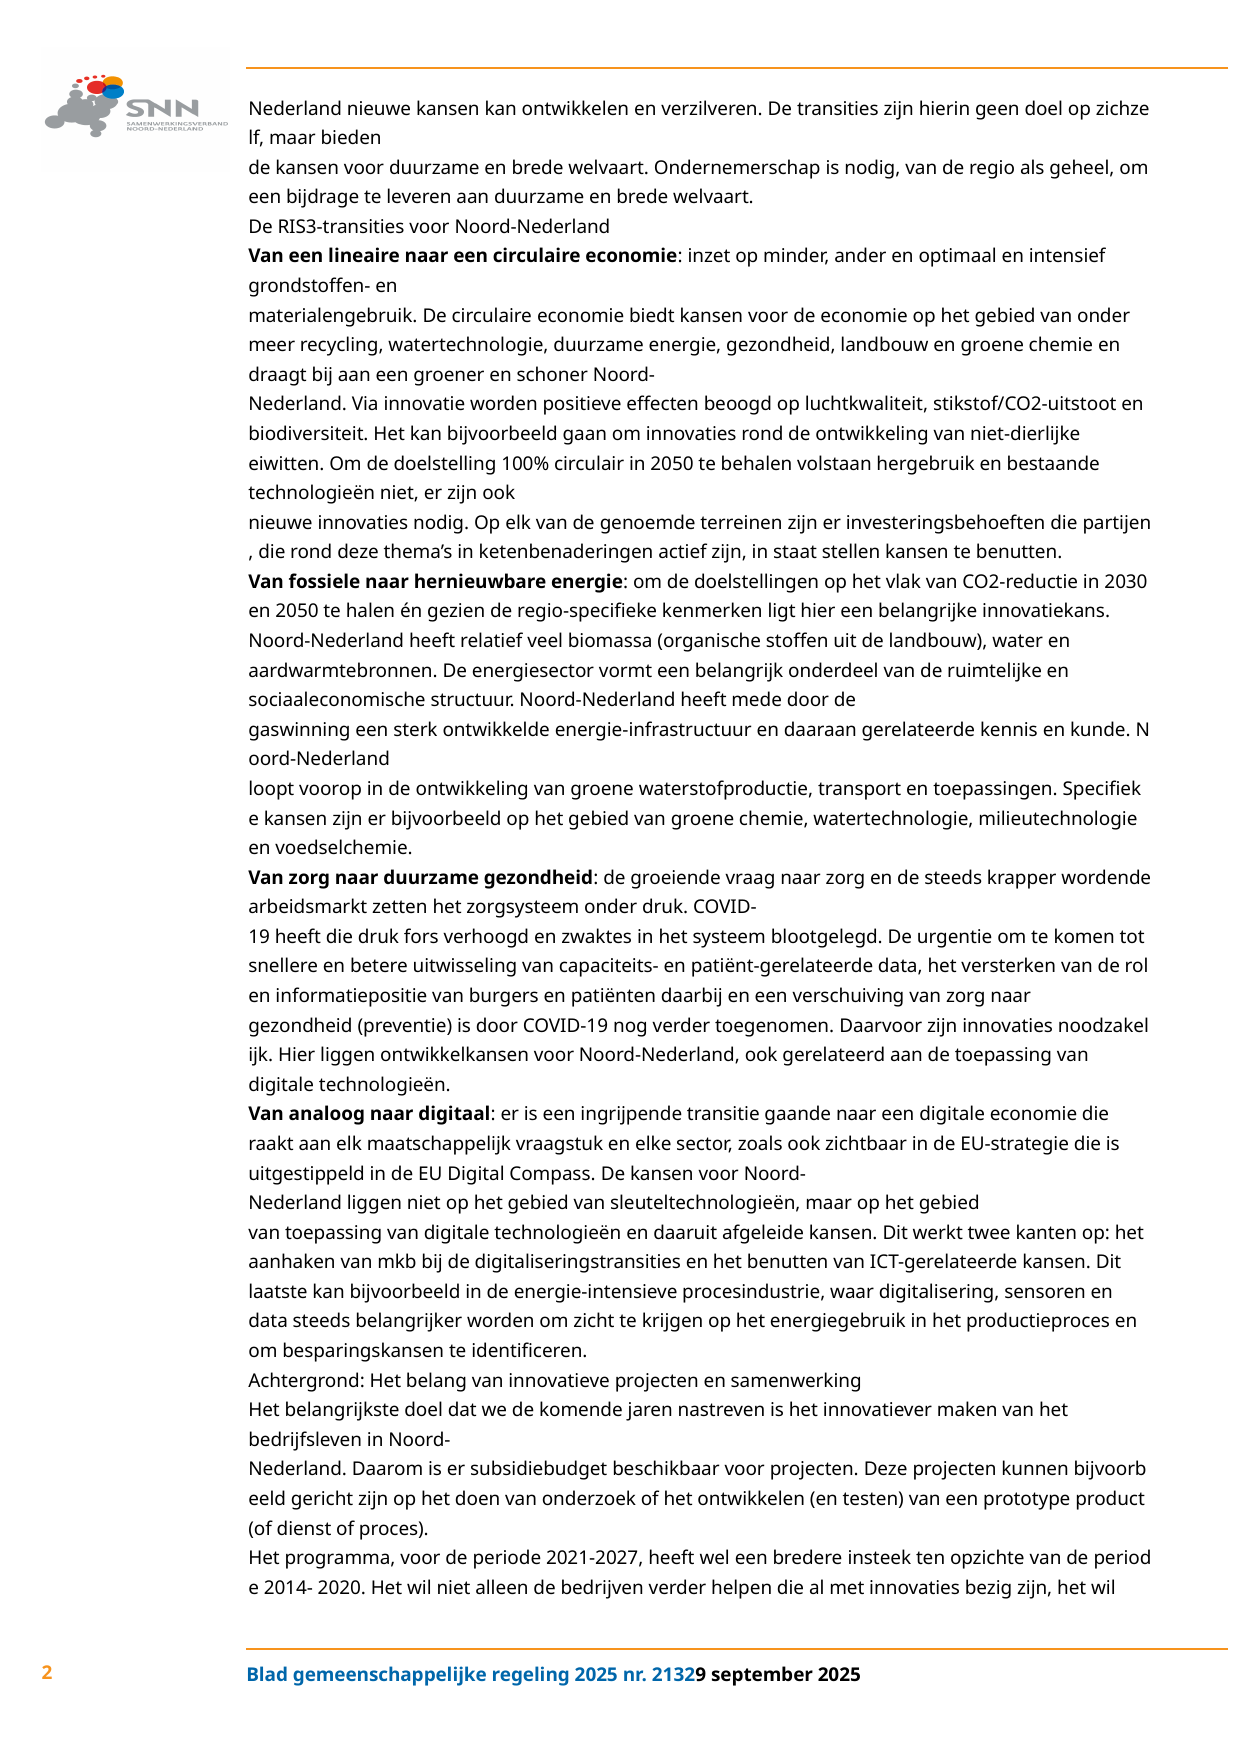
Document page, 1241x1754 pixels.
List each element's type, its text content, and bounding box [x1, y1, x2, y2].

text Het programma, voor de periode 2021-2027, heeft wel een bredere insteek ten opzichte van de periode 2014- 2020. Het wil niet alleen de bedrijven verder helpen die al met innovaties bezig zijn, het wil [248, 1544, 1152, 1600]
picture [41, 47, 231, 172]
text Van een lineaire naar een circulaire economie: inzet op minder, ander en optimaal en intensief grondstoffen- en materialengebruik. De circulaire economie biedt kansen voor de economie op het gebied van onder meer recycling, watertechnologie, duurzame energie, gezondheid, landbouw en groene chemie en draagt bij aan een groener en schoner Noord-Nederland. Via innovatie worden positieve effecten beoogd op luchtkwaliteit, stikstof/CO2-uitstoot en biodiversiteit. Het kan bijvoorbeeld gaan om innovaties rond de ontwikkeling van niet-dierlijke eiwitten. Om de doelstelling 100% circulair in 2050 te behalen volstaan hergebruik en bestaande technologieën niet, er zijn ook nieuwe innovaties nodig. Op elk van de genoemde terreinen zijn er investeringsbehoeften die partijen, die rond deze thema’s in ketenbenaderingen actief zijn, in staat stellen kansen te benutten. [248, 243, 1152, 564]
text Het belangrijkste doel dat we de komende jaren nastreven is het innovatiever maken van het bedrijfsleven in Noord- Nederland. Daarom is er subsidiebudget beschikbaar voor projecten. Deze projecten kunnen bijvoorbeeld gericht zijn op het doen van onderzoek of het ontwikkelen (en testen) van een prototype product (of dienst of proces). [248, 1396, 1152, 1541]
text Van analoog naar digitaal: er is een ingrijpende transitie gaande naar een digitale economie die raakt aan elk maatschappelijk vraagstuk en elke sector, zoals ook zichtbaar in de EU-strategie die is uitgestippeld in de EU Digital Compass. De kansen voor Noord-Nederland liggen niet op het gebied van sleuteltechnologieën, maar op het gebied van toepassing van digitale technologieën en daaruit afgeleide kansen. Dit werkt twee kanten op: het aanhaken van mkb bij de digitaliseringstransities en het benutten van ICT-gerelateerde kansen. Dit laatste kan bijvoorbeeld in de energie-intensieve procesindustrie, waar digitalisering, sensoren en data steeds belangrijker worden om zicht te krijgen op het energiegebruik in het productieproces en om besparingskansen te identificeren. [248, 1101, 1152, 1363]
text De RIS3-transities voor Noord-Nederland [248, 213, 1152, 239]
text Nederland nieuwe kansen kan ontwikkelen en verzilveren. De transities zijn hierin geen doel op zichzelf, maar bieden de kansen voor duurzame en brede welvaart. Ondernemerschap is nodig, van de regio als geheel, om een bijdrage te leveren aan duurzame en brede welvaart. [248, 95, 1152, 209]
text Van zorg naar duurzame gezondheid: de groeiende vraag naar zorg en de steeds krapper wordende arbeidsmarkt zetten het zorgsysteem onder druk. COVID-19 heeft die druk fors verhoogd en zwaktes in het systeem blootgelegd. De urgentie om te komen tot snellere en betere uitwisseling van capaciteits- en patiënt-gerelateerde data, het versterken van de rol en informatiepositie van burgers en patiënten daarbij en een verschuiving van zorg naar gezondheid (preventie) is door COVID-19 nog verder toegenomen. Daarvoor zijn innovaties noodzakelijk. Hier liggen ontwikkelkansen voor Noord-Nederland, ook gerelateerd aan de toepassing van digitale technologieën. [248, 864, 1152, 1097]
text Achtergrond: Het belang van innovatieve projecten en samenwerking [248, 1367, 1152, 1393]
text Van fossiele naar hernieuwbare energie: om de doelstellingen op het vlak van CO2-reductie in 2030 en 2050 te halen én gezien de regio-specifieke kenmerken ligt hier een belangrijke innovatiekans. Noord-Nederland heeft relatief veel biomassa (organische stoffen uit de landbouw), water en aardwarmtebronnen. De energiesector vormt een belangrijk onderdeel van de ruimtelijke en sociaaleconomische structuur. Noord-Nederland heeft mede door de gaswinning een sterk ontwikkelde energie-infrastructuur en daaraan gerelateerde kennis en kunde. Noord-Nederland loopt voorop in de ontwikkeling van groene waterstofproductie, transport en toepassingen. Specifieke kansen zijn er bijvoorbeeld op het gebied van groene chemie, watertechnologie, milieutechnologie en voedselchemie. [248, 568, 1152, 860]
